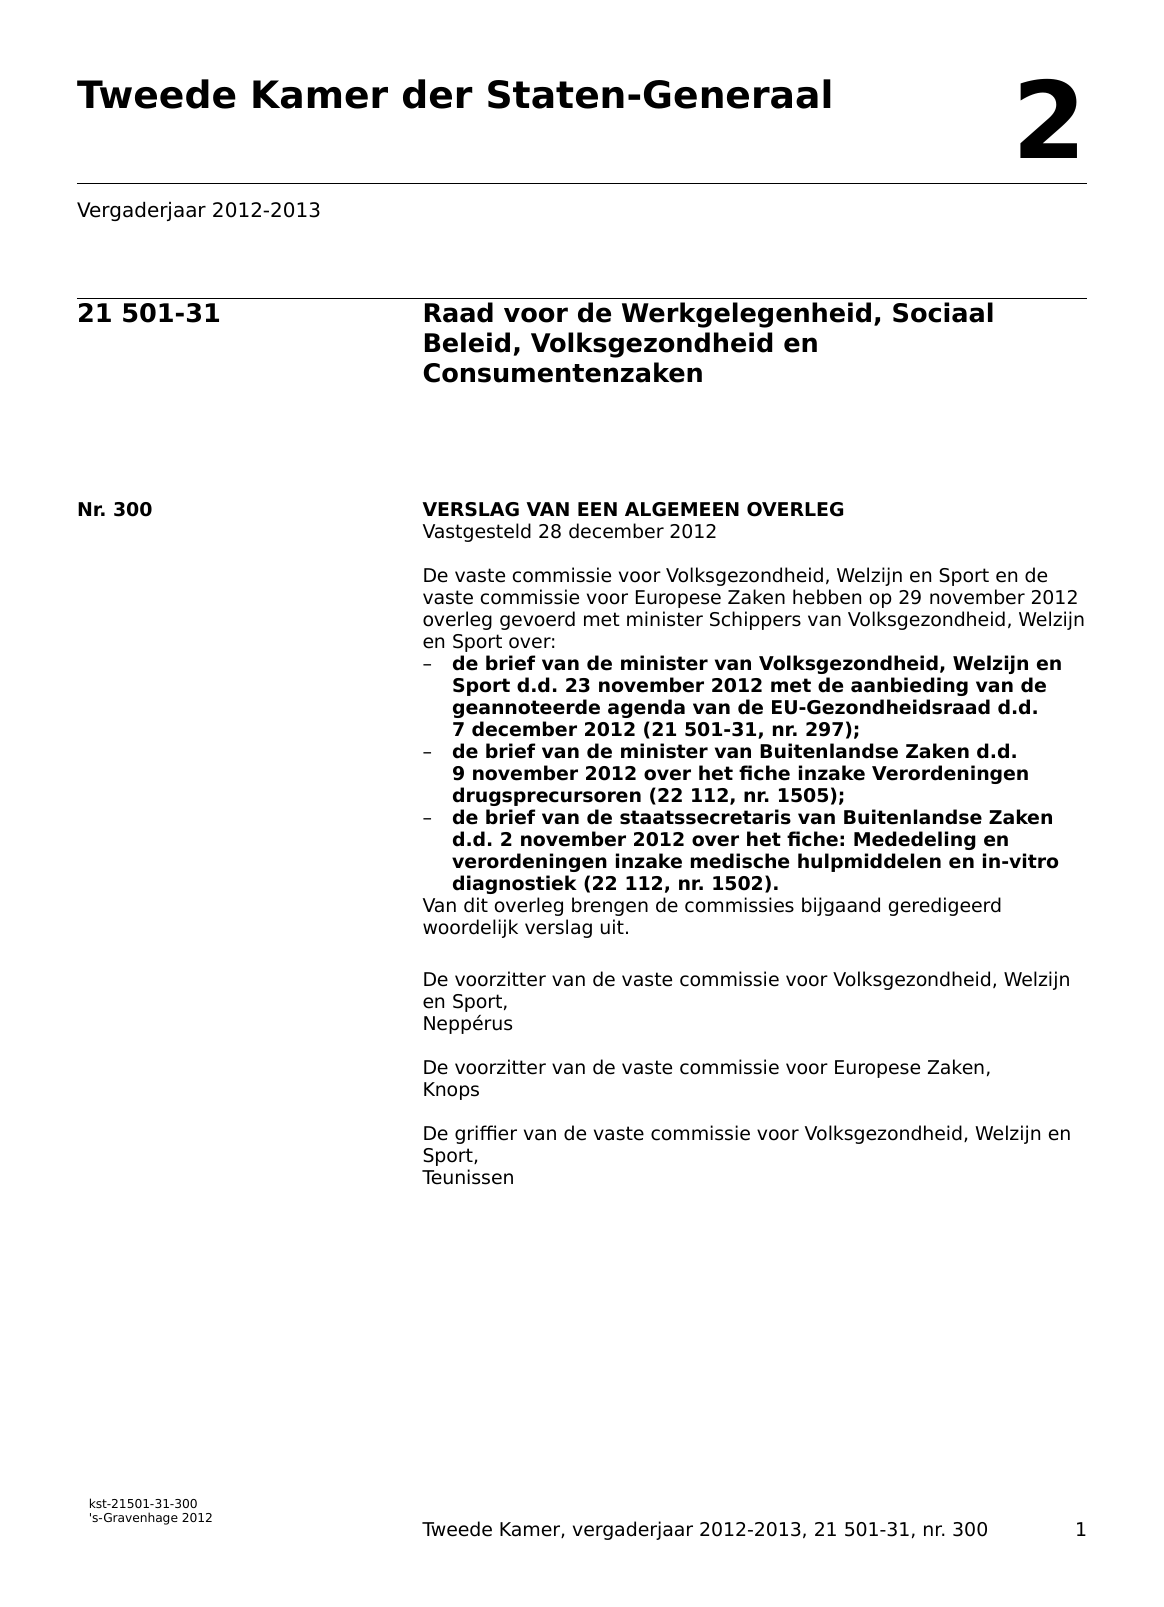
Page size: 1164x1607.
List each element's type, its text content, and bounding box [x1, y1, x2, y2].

subtitle Nr. 300 VERSLAG VAN EEN ALGEMEEN OVERLEG [77, 499, 1087, 521]
table_header 2 [886, 59, 1087, 183]
subtitle 21 501-31 Raad voor de Werkgelegenheid, Sociaal Beleid, Volksgezondheid en Consumentenzaken [77, 299, 1087, 388]
text – de brief van de minister van Buitenlandse Zaken d.d. 9 november 2012 over het fiche inzake Verordeningen drugsprecursoren (22 112, nr. 1505); [422, 741, 1087, 807]
table_cell Vergaderjaar 2012-2013 [77, 184, 1087, 298]
text kst-21501-31-300 [88, 1497, 323, 1511]
text De griffier van de vaste commissie voor Volksgezondheid, Welzijn en Sport, Teunissen [422, 1123, 1087, 1189]
text – de brief van de staatssecretaris van Buitenlandse Zaken d.d. 2 november 2012 over het fiche: Mededeling en verordeningen inzake medische hulpmiddelen en in-vitro diagnostiek (22 112, nr. 1502). [422, 807, 1087, 895]
table_header Tweede Kamer der Staten-Generaal [77, 59, 886, 183]
text 's-Gravenhage 2012 [88, 1511, 323, 1525]
text Vastgesteld 28 december 2012 [422, 521, 1087, 543]
text – de brief van de minister van Volksgezondheid, Welzijn en Sport d.d. 23 november 2012 met de aanbieding van de geannoteerde agenda van de EU-Gezondheidsraad d.d. 7 december 2012 (21 501-31, nr. 297); [422, 653, 1087, 741]
text De voorzitter van de vaste commissie voor Volksgezondheid, Welzijn en Sport, Neppérus [422, 969, 1087, 1035]
text De voorzitter van de vaste commissie voor Europese Zaken, Knops [422, 1057, 1087, 1101]
text De vaste commissie voor Volksgezondheid, Welzijn en Sport en de vaste commissie voor Europese Zaken hebben op 29 november 2012 overleg gevoerd met minister Schippers van Volksgezondheid, Welzijn en Sport over: [422, 565, 1087, 653]
text Van dit overleg brengen de commissies bijgaand geredigeerd woordelijk verslag uit. [422, 895, 1087, 939]
